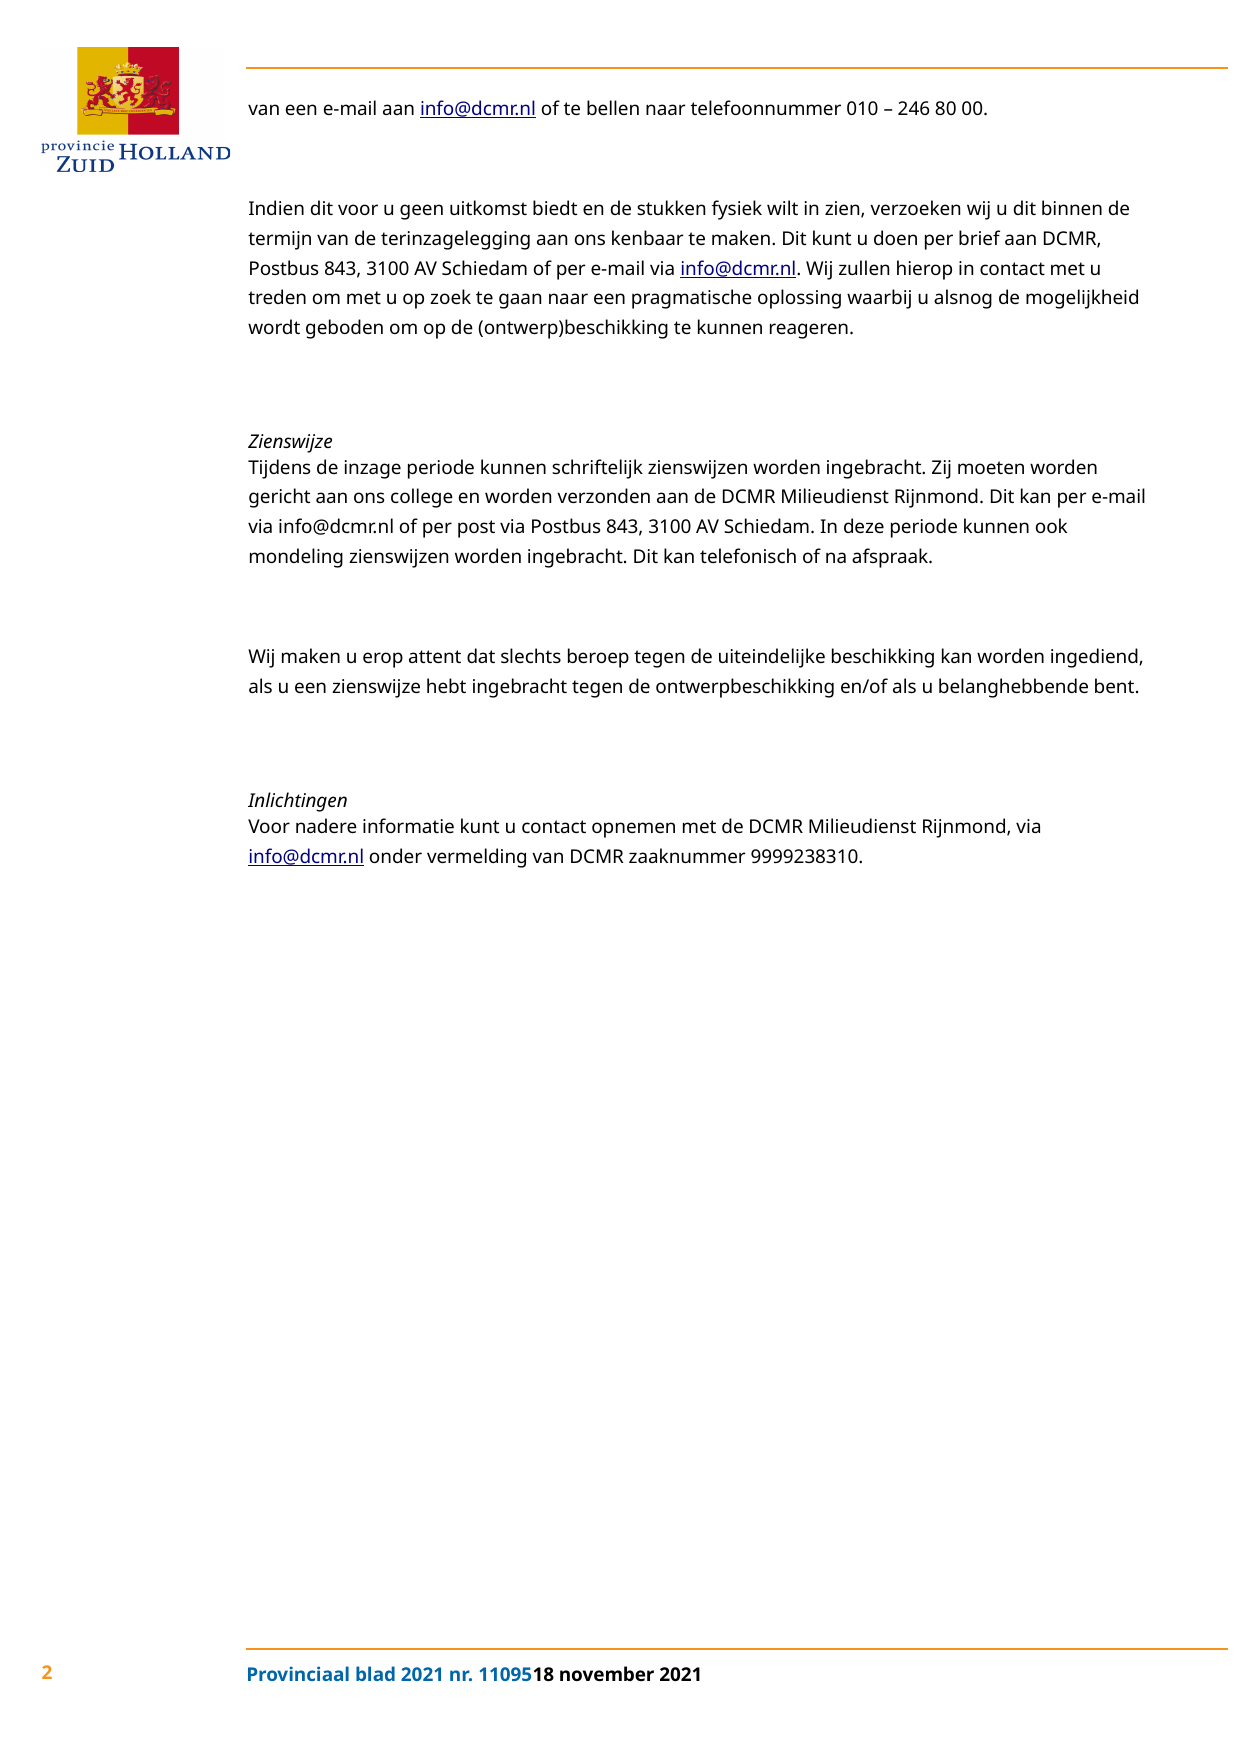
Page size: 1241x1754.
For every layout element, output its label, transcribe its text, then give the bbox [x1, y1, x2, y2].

text Tijdens de inzage periode kunnen schriftelijk zienswijzen worden ingebracht. Zij moeten worden gericht aan ons college en worden verzonden aan de DCMR Milieudienst Rijnmond. Dit kan per e-mail via info@dcmr.nl of per post via Postbus 843, 3100 AV Schiedam. In deze periode kunnen ook mondeling zienswijzen worden ingebracht. Dit kan telefonisch of na afspraak. [248, 454, 1152, 568]
text Indien dit voor u geen uitkomst biedt en de stukken fysiek wilt in zien, verzoeken wij u dit binnen de termijn van de terinzagelegging aan ons kenbaar te maken. Dit kunt u doen per brief aan DCMR, Postbus 843, 3100 AV Schiedam of per e-mail via info@dcmr.nl. Wij zullen hierop in contact met u treden om met u op zoek te gaan naar een pragmatische oplossing waarbij u alsnog de mogelijkheid wordt geboden om op de (ontwerp)beschikking te kunnen reageren. [248, 196, 1152, 340]
text Zienswijze [248, 428, 1152, 454]
text Inlichtingen [248, 788, 1152, 813]
text Voor nadere informatie kunt u contact opnemen met de DCMR Milieudienst Rijnmond, via info@dcmr.nl onder vermelding van DCMR zaaknummer 9999238310. [248, 813, 1152, 869]
text Wij maken u erop attent dat slechts beroep tegen de uiteindelijke beschikking kan worden ingediend, als u een zienswijze hebt ingebracht tegen de ontwerpbeschikking en/of als u belanghebbende bent. [248, 644, 1152, 699]
text van een e-mail aan info@dcmr.nl of te bellen naar telefoonnummer 010 – 246 80 00. [248, 95, 1152, 121]
picture [41, 47, 231, 172]
